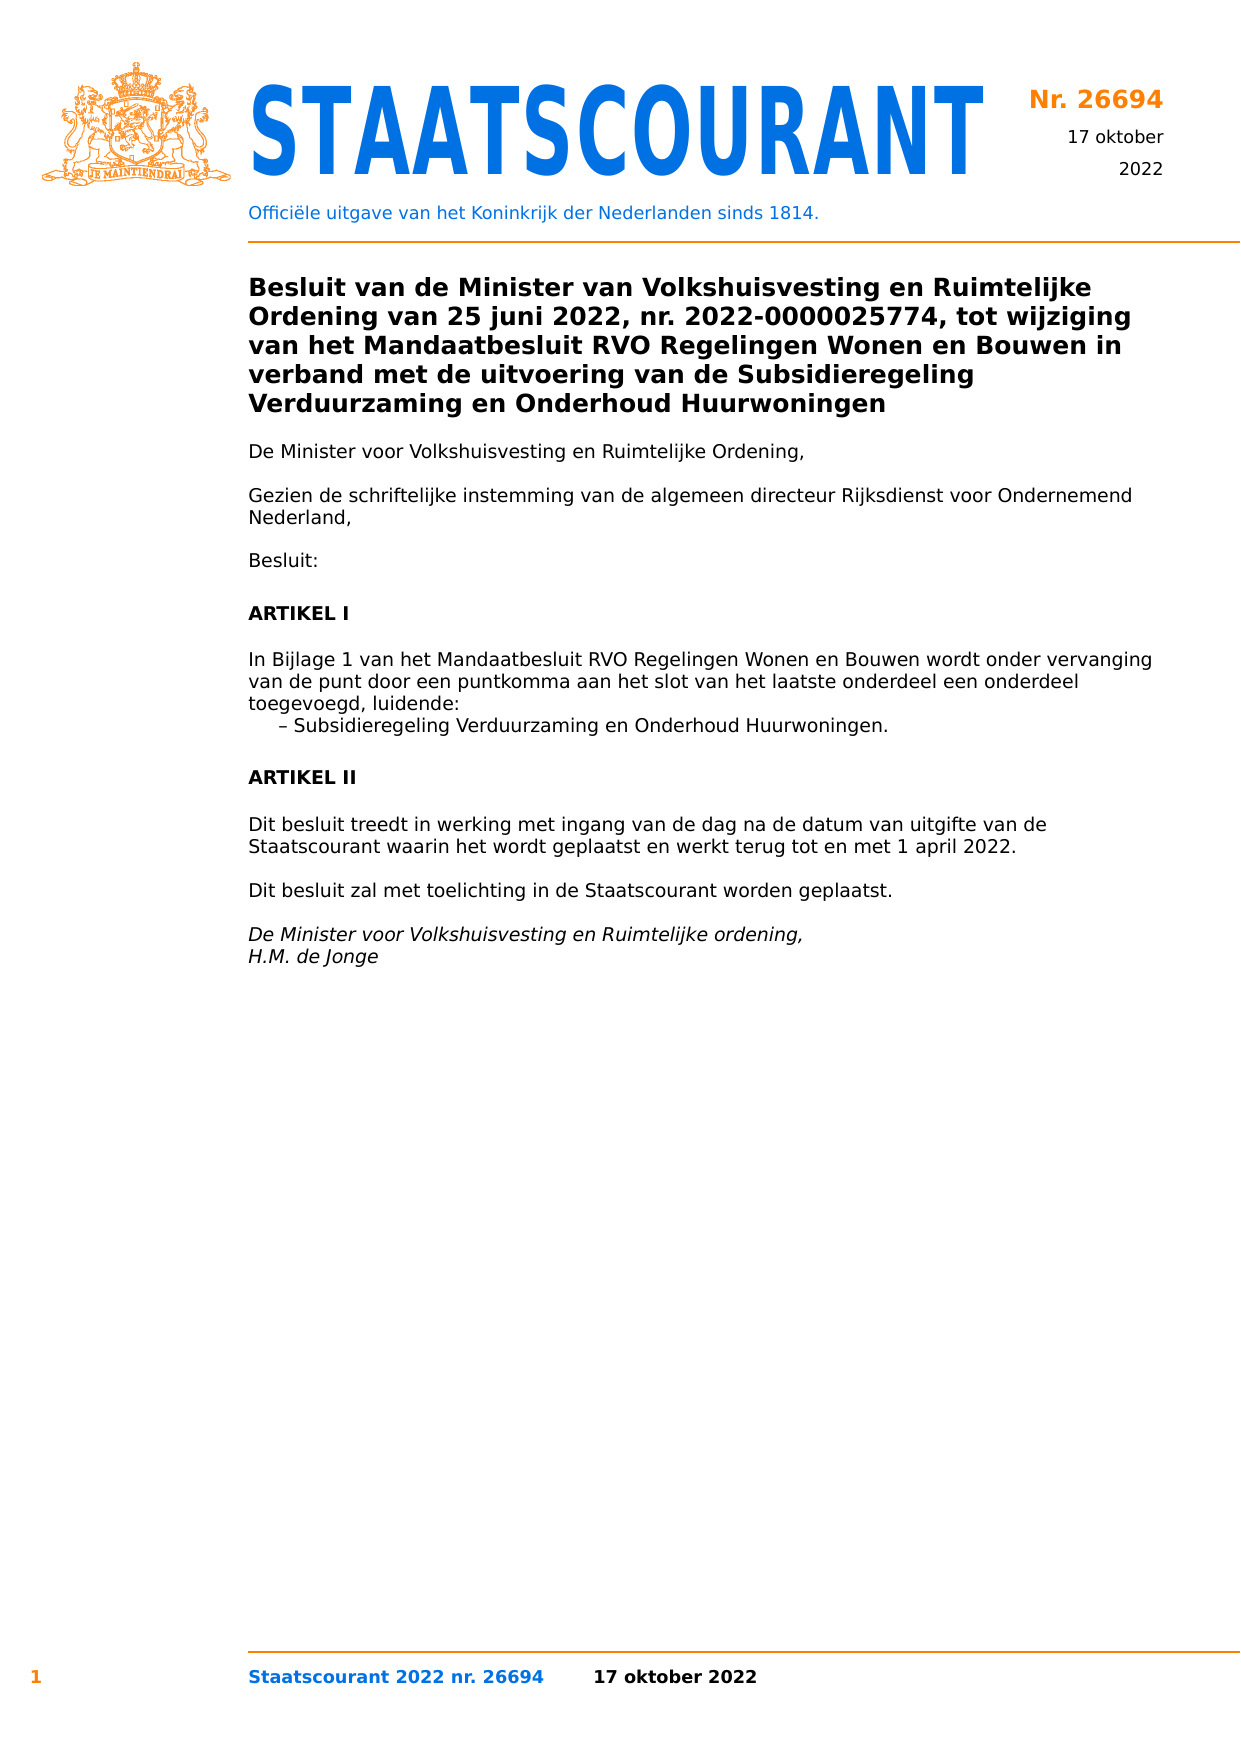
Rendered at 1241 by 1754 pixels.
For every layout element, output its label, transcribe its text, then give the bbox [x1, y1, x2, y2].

text – Subsidieregeling Verduurzaming en Onderhoud Huurwoningen. [278, 715, 1163, 737]
table_header [25, 62, 248, 241]
text Dit besluit zal met toelichting in de Staatscourant worden geplaatst. [248, 880, 1163, 902]
text Besluit: [248, 550, 1163, 572]
table_cell 2022 [998, 153, 1240, 203]
text Dit besluit treedt in werking met ingang van de dag na de datum van uitgifte van de Staatscourant waarin het wordt geplaatst en werkt terug tot en met 1 april 2022. [248, 814, 1163, 858]
subtitle ARTIKEL II [248, 767, 1163, 789]
subtitle Besluit van de Minister van Volkshuisvesting en Ruimtelijke Ordening van 25 juni 2022, nr. 2022-0000025774, tot wijziging van het Mandaatbesluit RVO Regelingen Wonen en Bouwen in verband met de uitvoering van de Subsidieregeling Verduurzaming en Onderhoud Huurwoningen [248, 273, 1163, 419]
table_header STAATSCOURANT [248, 62, 998, 203]
text De Minister voor Volkshuisvesting en Ruimtelijke ordening, H.M. de Jonge [248, 924, 1163, 968]
table_cell Officiële uitgave van het Koninkrijk der Nederlanden sinds 1814. [248, 203, 1240, 241]
text Gezien de schriftelijke instemming van de algemeen directeur Rijksdienst voor Ondernemend Nederland, [248, 484, 1163, 528]
table_cell 17 oktober [998, 121, 1240, 153]
table_header Nr. 26694 [998, 62, 1240, 121]
text In Bijlage 1 van het Mandaatbesluit RVO Regelingen Wonen en Bouwen wordt onder vervanging van de punt door een puntkomma aan het slot van het laatste onderdeel een onderdeel toegevoegd, luidende: [248, 649, 1163, 715]
text De Minister voor Volkshuisvesting en Ruimtelijke Ordening, [248, 441, 1163, 463]
subtitle ARTIKEL I [248, 602, 1163, 624]
picture [41, 62, 231, 186]
